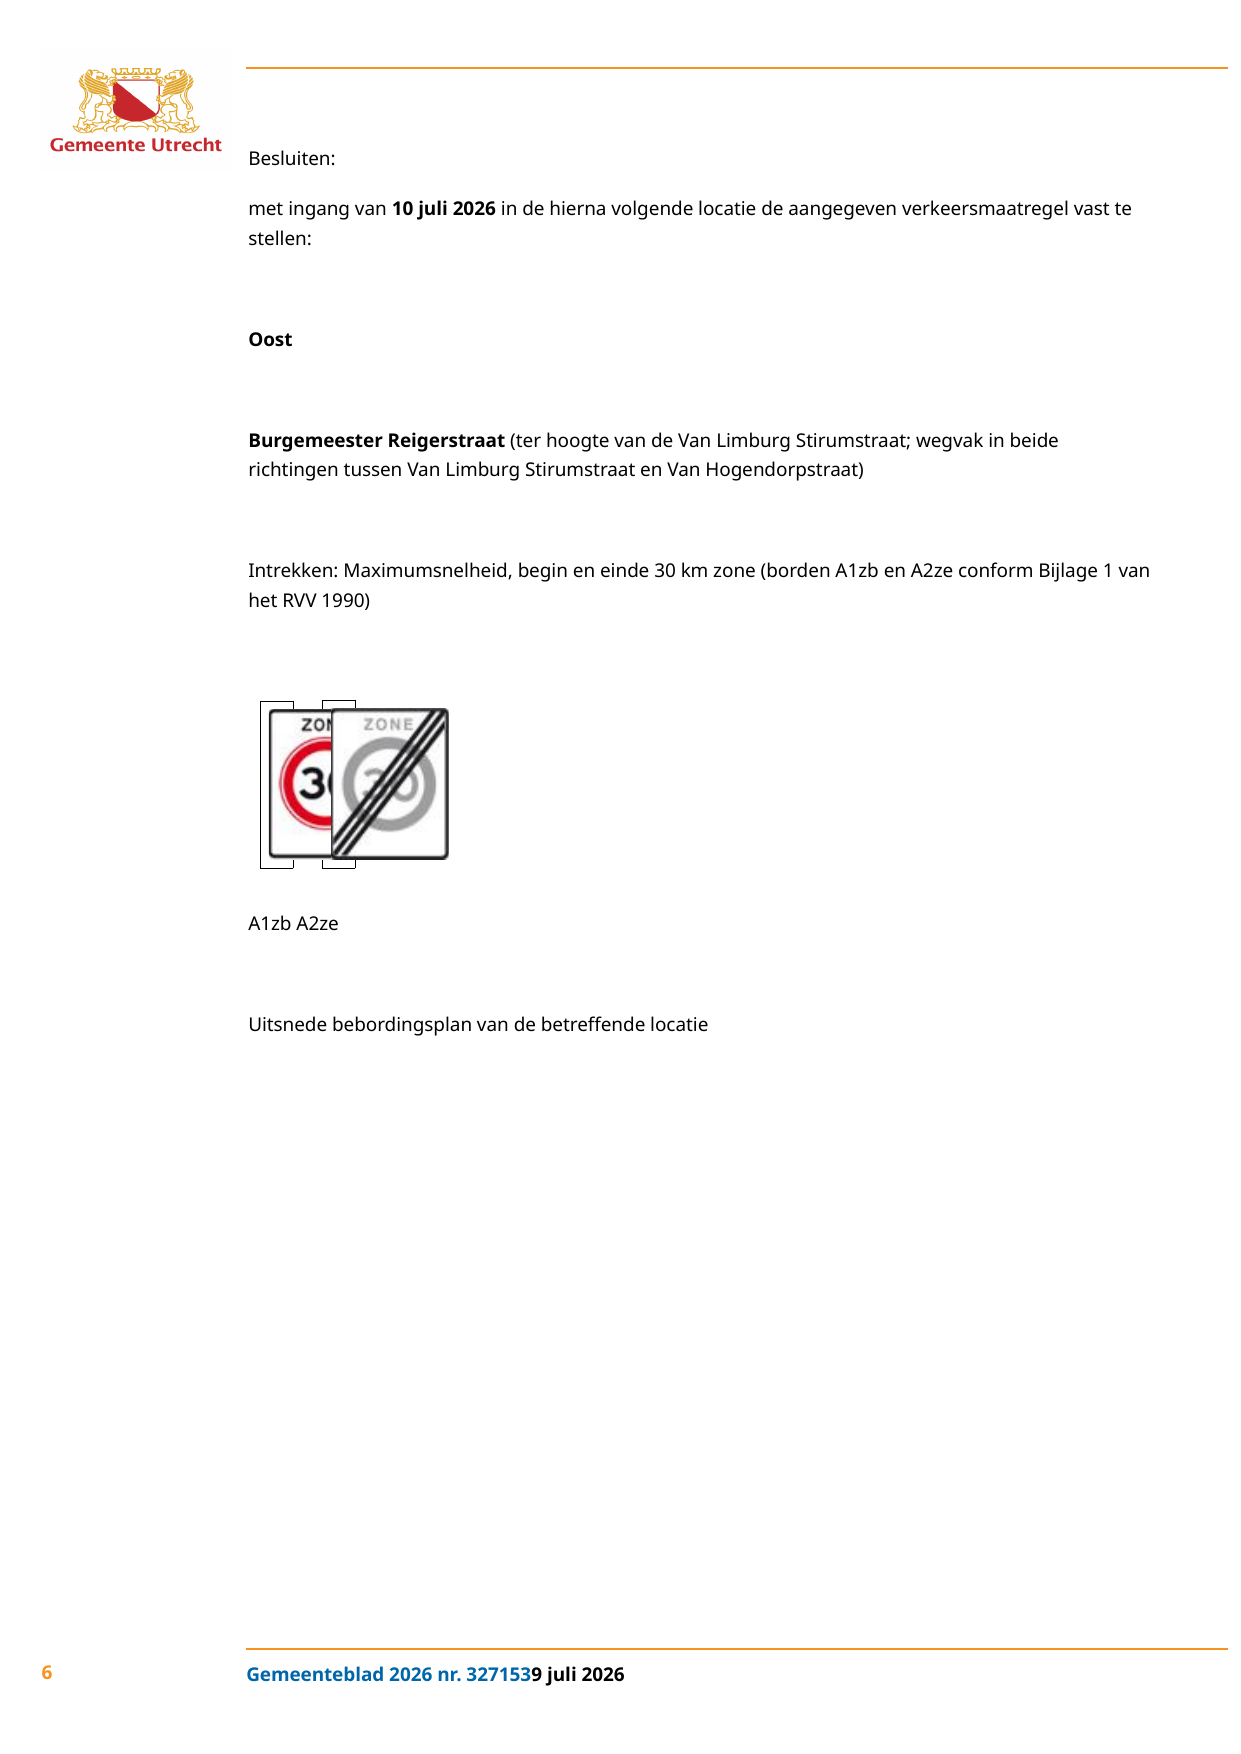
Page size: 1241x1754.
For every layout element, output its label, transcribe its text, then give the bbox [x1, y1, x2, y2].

picture [41, 47, 231, 172]
text met ingang van 10 juli 2026 in de hierna volgende locatie de aangegeven verkeersmaatregel vast te stellen: [248, 196, 1152, 251]
text Uitsnede bebordingsplan van de betreffende locatie [248, 1011, 1152, 1037]
picture [268, 708, 449, 860]
text Besluiten: [248, 145, 1152, 171]
text A1zb A2ze [248, 910, 1152, 936]
text Burgemeester Reigerstraat (ter hoogte van de Van Limburg Stirumstraat; wegvak in beide richtingen tussen Van Limburg Stirumstraat en Van Hogendorpstraat) [248, 427, 1152, 482]
text Oost [248, 326, 1152, 352]
text Intrekken: Maximumsnelheid, begin en einde 30 km zone (borden A1zb en A2ze conform Bijlage 1 van het RVV 1990) [248, 557, 1152, 613]
